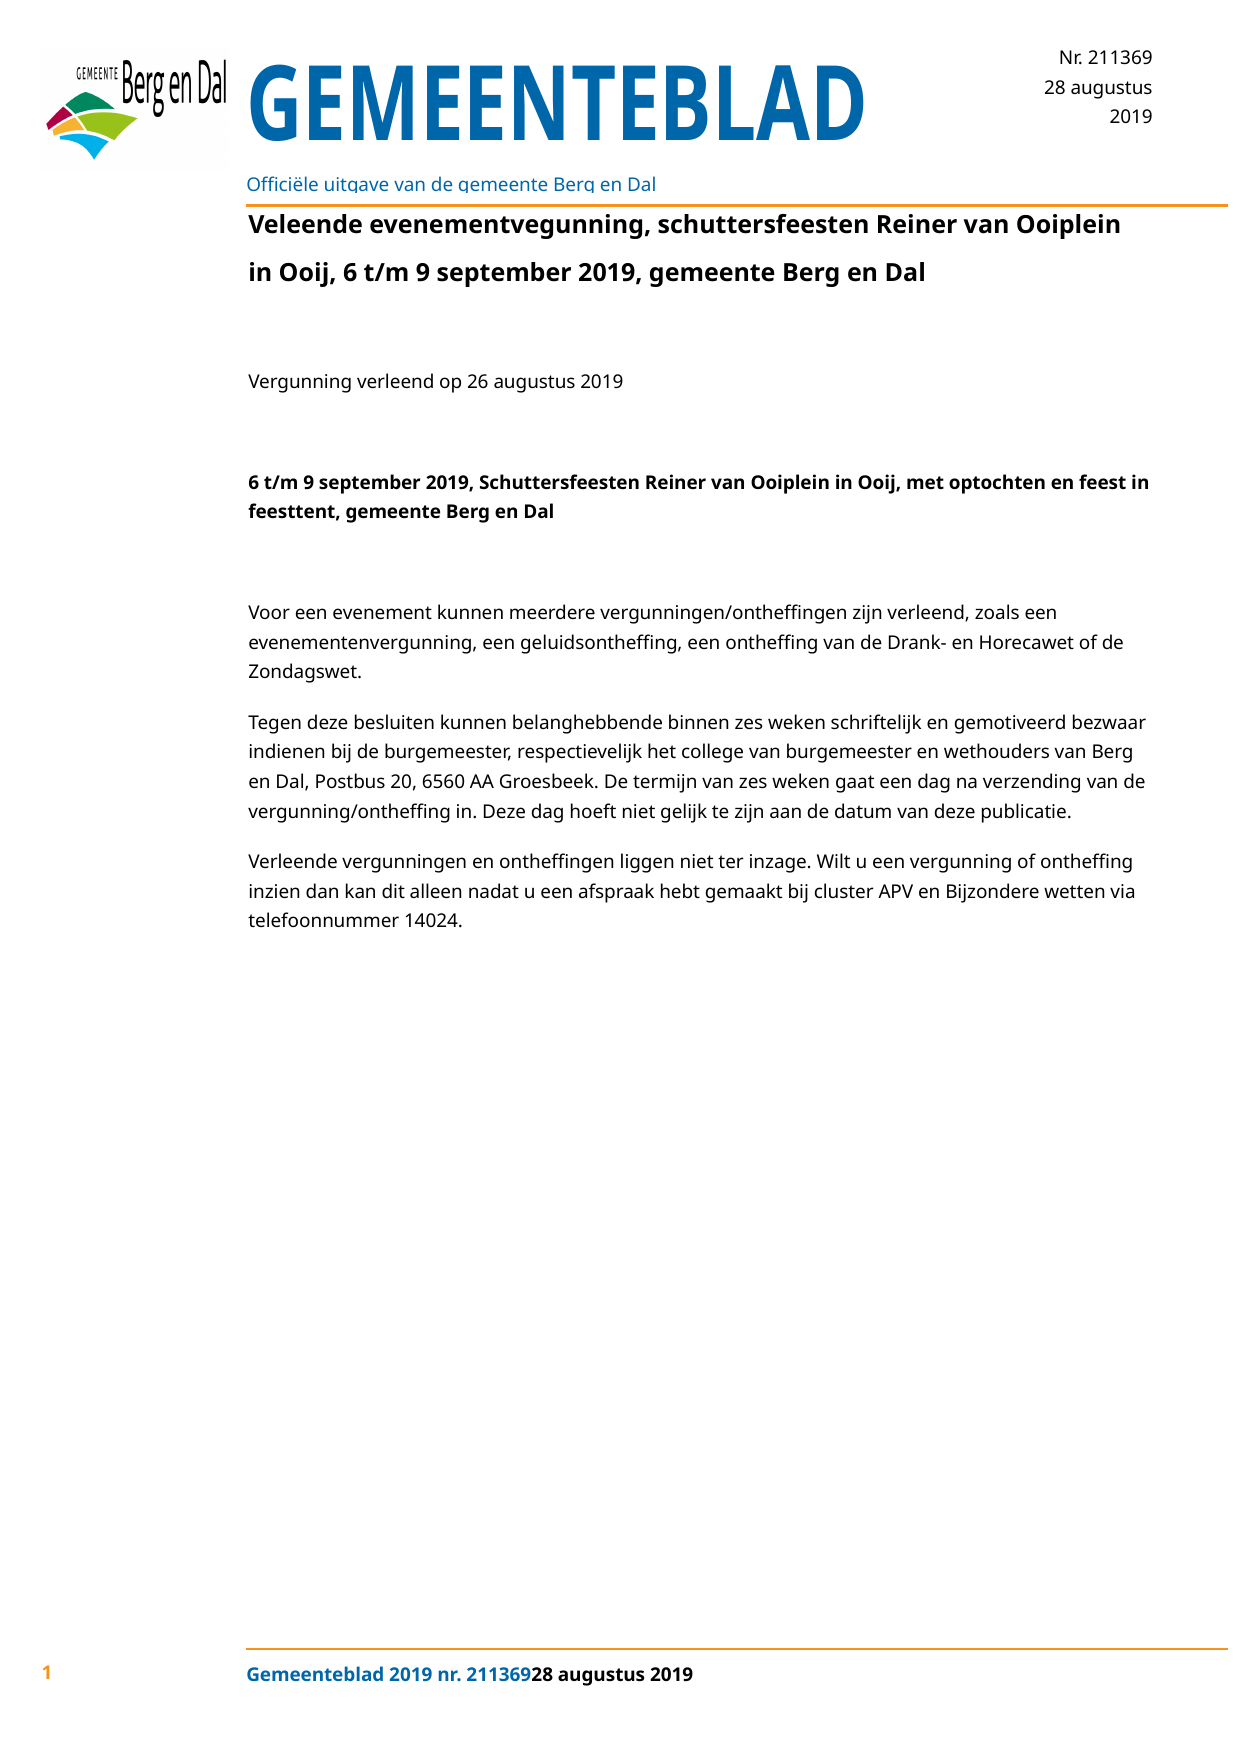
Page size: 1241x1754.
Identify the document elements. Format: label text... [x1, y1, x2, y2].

text Tegen deze besluiten kunnen belanghebbende binnen zes weken schriftelijk en gemotiveerd bezwaar indienen bij de burgemeester, respectievelijk het college van burgemeester en wethouders van Berg en Dal, Postbus 20, 6560 AA Groesbeek. De termijn van zes weken gaat een dag na verzending van de vergunning/ontheffing in. Deze dag hoeft niet gelijk te zijn aan de datum van deze publicatie. [248, 709, 1152, 824]
text 6 t/m 9 september 2019, Schuttersfeesten Reiner van Ooiplein in Ooij, met optochten en feest in feesttent, gemeente Berg en Dal [248, 469, 1152, 524]
text Veleende evenementvegunning, schuttersfeesten Reiner van Ooiplein in Ooij, 6 t/m 9 september 2019, gemeente Berg en Dal [248, 207, 1152, 288]
text Voor een evenement kunnen meerdere vergunningen/ontheffingen zijn verleend, zoals een evenementenvergunning, een geluidsontheffing, een ontheffing van de Drank- en Horecawet of de Zondagswet. [248, 599, 1152, 684]
text Vergunning verleend op 26 augustus 2019 [248, 368, 1152, 394]
text Verleende vergunningen en ontheffingen liggen niet ter inzage. Wilt u een vergunning of ontheffing inzien dan kan dit alleen nadat u een afspraak hebt gemaakt bij cluster APV en Bijzondere wetten via telefoonnummer 14024. [248, 848, 1152, 933]
picture [41, 47, 231, 172]
